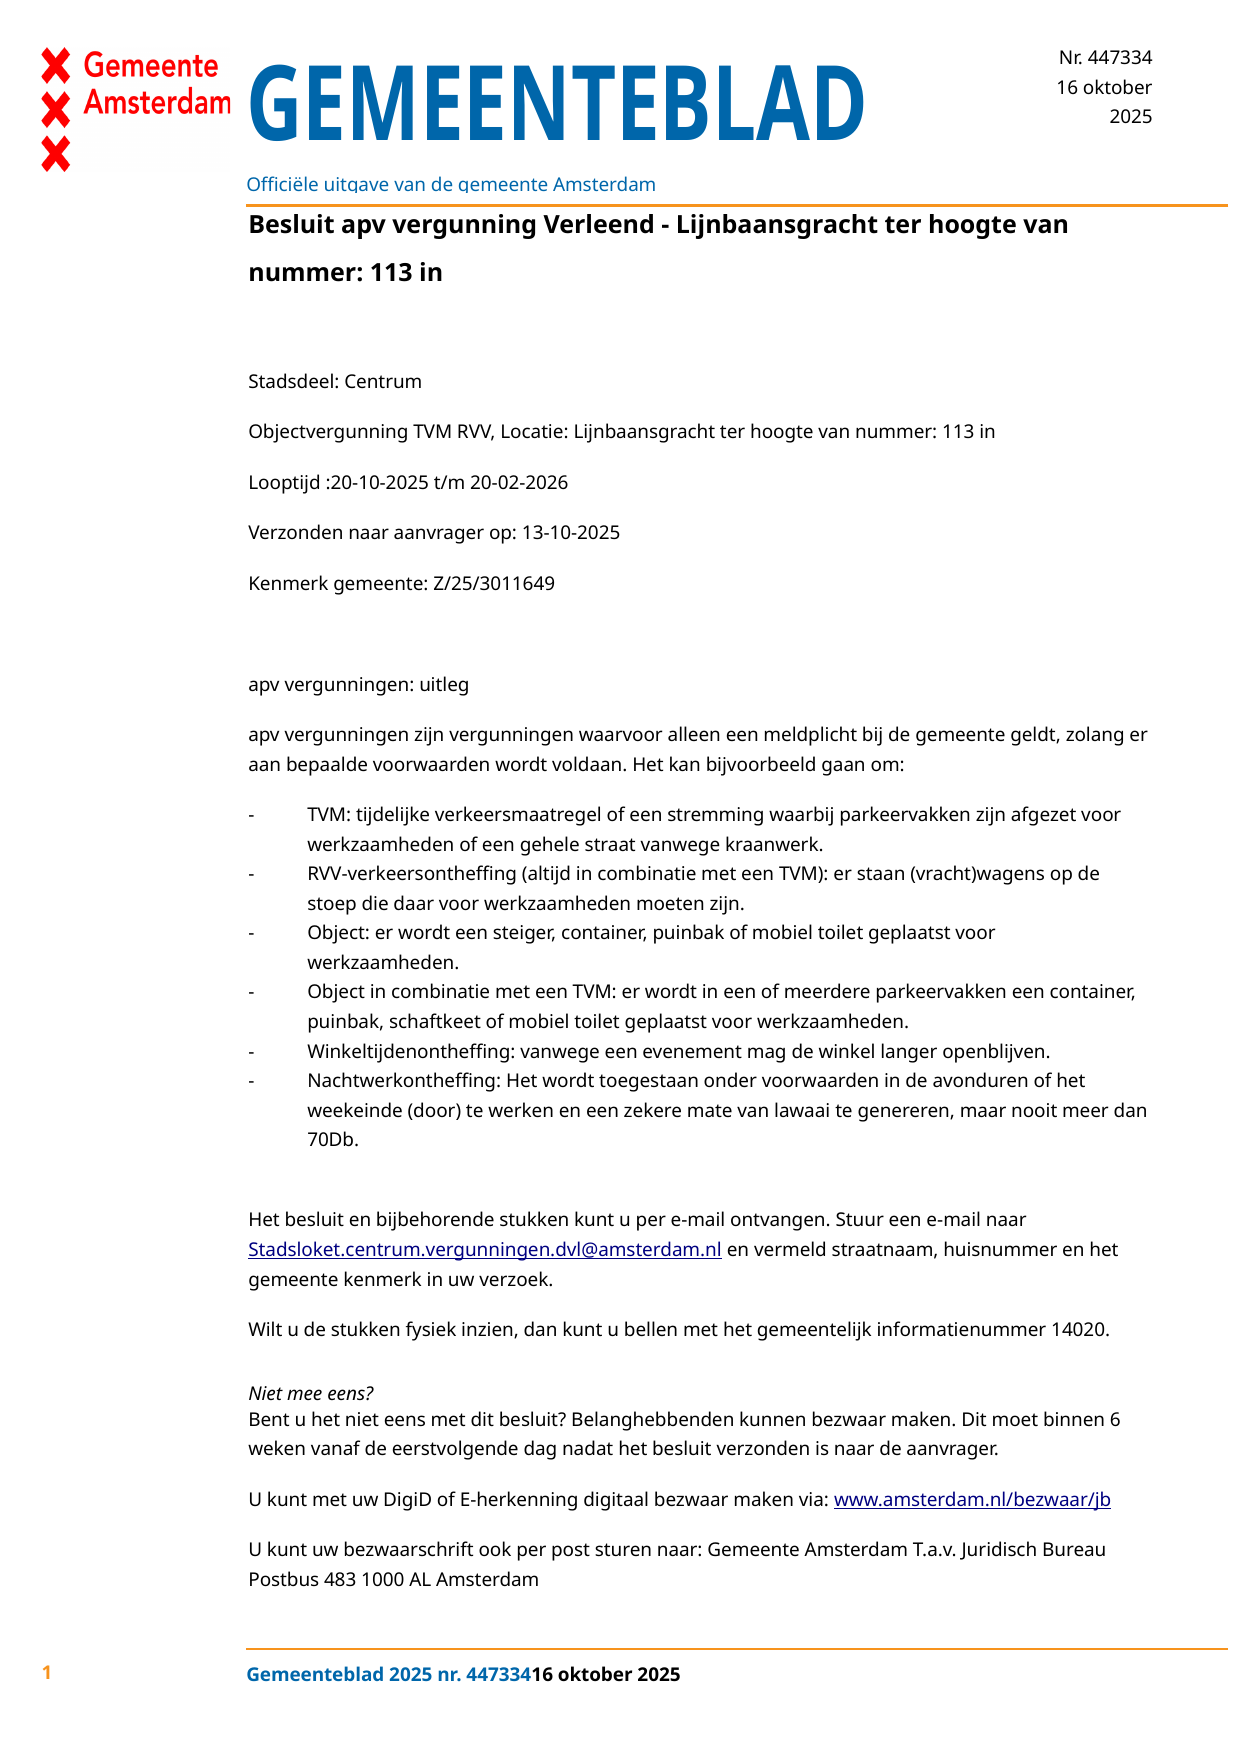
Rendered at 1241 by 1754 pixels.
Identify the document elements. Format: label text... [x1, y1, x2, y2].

text apv vergunningen: uitleg [248, 671, 1152, 697]
text U kunt uw bezwaarschrift ook per post sturen naar: Gemeente Amsterdam T.a.v. Juridisch Bureau Postbus 483 1000 AL Amsterdam [248, 1536, 1152, 1592]
text Objectvergunning TVM RVV, Locatie: Lijnbaansgracht ter hoogte van nummer: 113 in [248, 419, 1152, 444]
list Object: er wordt een steiger, container, puinbak of mobiel toilet geplaatst voor werkzaamheden. [248, 919, 1152, 975]
list RVV-verkeersontheffing (altijd in combinatie met een TVM): er staan (vracht)wagens op de stoep die daar voor werkzaamheden moeten zijn. [248, 860, 1152, 916]
text Het besluit en bijbehorende stukken kunt u per e-mail ontvangen. Stuur een e-mail naar Stadsloket.centrum.vergunningen.dvl@amsterdam.nl en vermeld straatnaam, huisnummer en het gemeente kenmerk in uw verzoek. [248, 1207, 1152, 1292]
text U kunt met uw DigiD of E-herkenning digitaal bezwaar maken via: www.amsterdam.nl/bezwaar/jb [248, 1486, 1152, 1512]
text Stadsdeel: Centrum [248, 368, 1152, 394]
list Object in combinatie met een TVM: er wordt in een of meerdere parkeervakken een container, puinbak, schaftkeet of mobiel toilet geplaatst voor werkzaamheden. [248, 979, 1152, 1034]
text apv vergunningen zijn vergunningen waarvoor alleen een meldplicht bij de gemeente geldt, zolang er aan bepaalde voorwaarden wordt voldaan. Het kan bijvoorbeeld gaan om: [248, 721, 1152, 777]
list Winkeltijdenontheffing: vanwege een evenement mag de winkel langer openblijven. [248, 1038, 1152, 1064]
list Nachtwerkontheffing: Het wordt toegestaan onder voorwaarden in de avonduren of het weekeinde (door) te werken en een zekere mate van lawaai te genereren, maar nooit meer dan 70Db. [248, 1067, 1152, 1152]
text Wilt u de stukken fysiek inzien, dan kunt u bellen met het gemeentelijk informatienummer 14020. [248, 1316, 1152, 1342]
text Niet mee eens? [248, 1380, 1152, 1406]
text Verzonden naar aanvrager op: 13-10-2025 [248, 519, 1152, 545]
text Looptijd :20-10-2025 t/m 20-02-2026 [248, 469, 1152, 495]
list TVM: tijdelijke verkeersmaatregel of een stremming waarbij parkeervakken zijn afgezet voor werkzaamheden of een gehele straat vanwege kraanwerk. [248, 801, 1152, 857]
text Kenmerk gemeente: Z/25/3011649 [248, 570, 1152, 596]
text Bent u het niet eens met dit besluit? Belanghebbenden kunnen bezwaar maken. Dit moet binnen 6 weken vanaf de eerstvolgende dag nadat het besluit verzonden is naar de aanvrager. [248, 1406, 1152, 1461]
text Besluit apv vergunning Verleend - Lijnbaansgracht ter hoogte van nummer: 113 in [248, 207, 1152, 288]
picture [41, 47, 231, 172]
